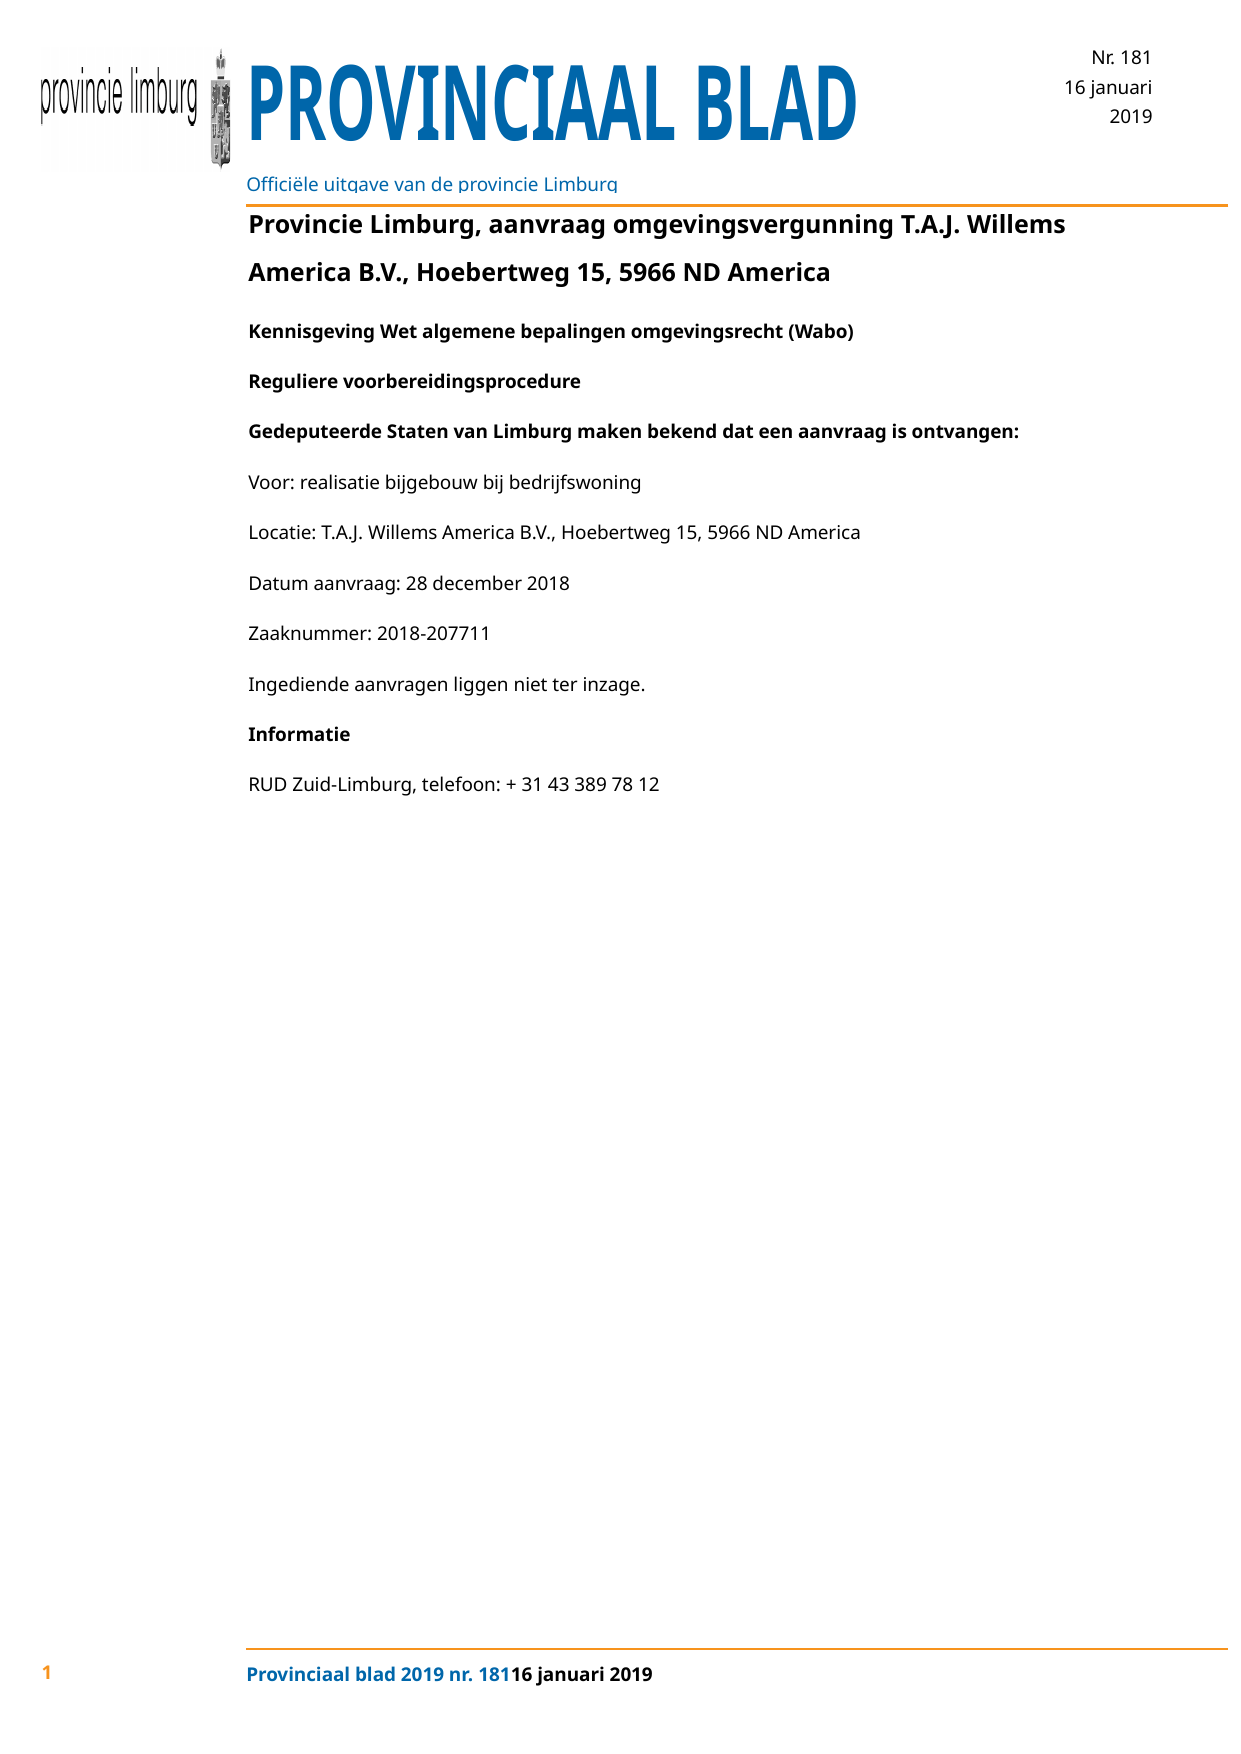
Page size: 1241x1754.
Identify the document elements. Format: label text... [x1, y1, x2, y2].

text Ingediende aanvragen liggen niet ter inzage. [248, 671, 1152, 697]
text Gedeputeerde Staten van Limburg maken bekend dat een aanvraag is ontvangen: [248, 419, 1152, 444]
text Voor: realisatie bijgebouw bij bedrijfswoning [248, 469, 1152, 495]
text Kennisgeving Wet algemene bepalingen omgevingsrecht (Wabo) [248, 318, 1152, 344]
text Reguliere voorbereidingsprocedure [248, 368, 1152, 394]
text Zaaknummer: 2018-207711 [248, 620, 1152, 646]
text RUD Zuid-Limburg, telefoon: + 31 43 389 78 12 [248, 772, 1152, 797]
text Provincie Limburg, aanvraag omgevingsvergunning T.A.J. Willems America B.V., Hoebertweg 15, 5966 ND America [248, 207, 1152, 288]
picture [41, 47, 231, 172]
text Locatie: T.A.J. Willems America B.V., Hoebertweg 15, 5966 ND America [248, 519, 1152, 545]
text Datum aanvraag: 28 december 2018 [248, 570, 1152, 596]
text Informatie [248, 721, 1152, 747]
